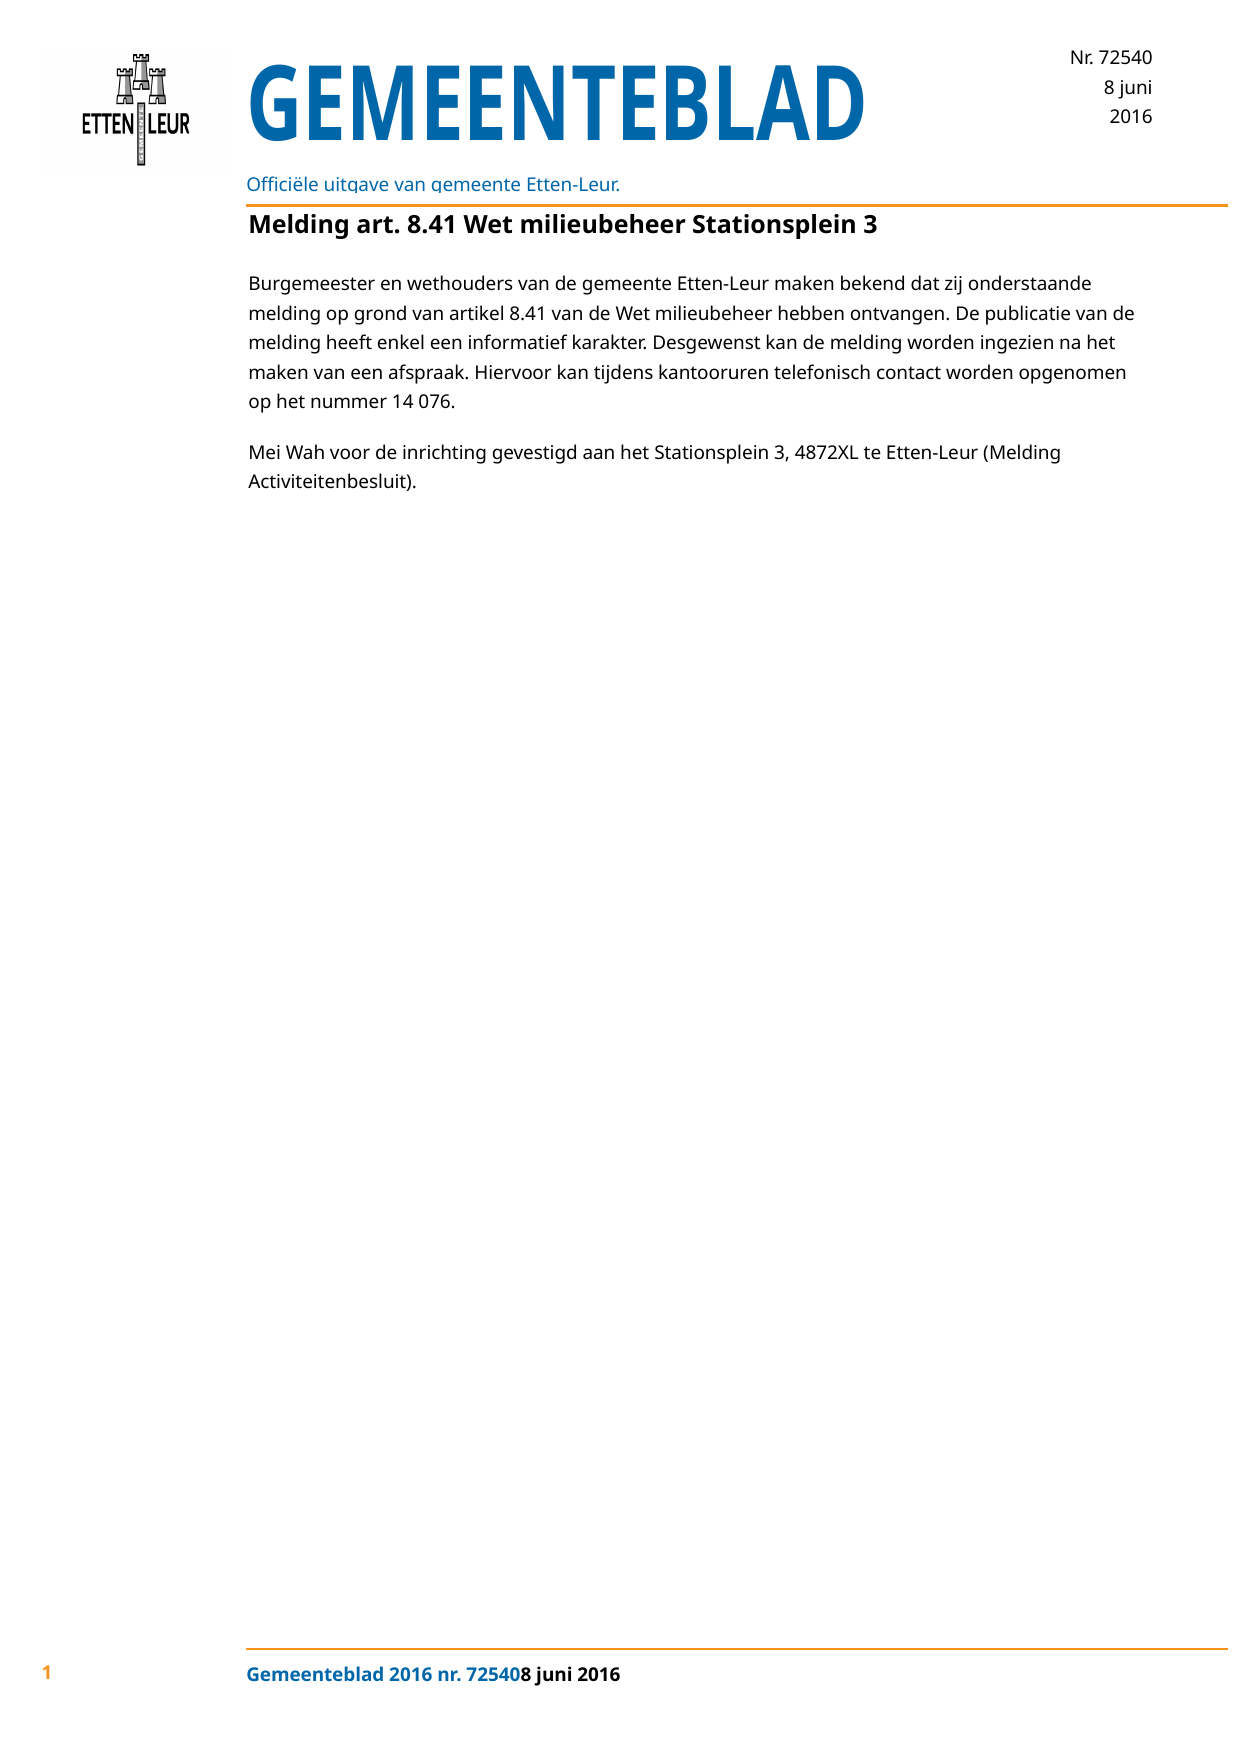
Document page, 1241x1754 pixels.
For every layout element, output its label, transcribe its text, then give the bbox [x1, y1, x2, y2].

picture [41, 47, 231, 172]
text Burgemeester en wethouders van de gemeente Etten-Leur maken bekend dat zij onderstaande melding op grond van artikel 8.41 van de Wet milieubeheer hebben ontvangen. De publicatie van de melding heeft enkel een informatief karakter. Desgewenst kan de melding worden ingezien na het maken van een afspraak. Hiervoor kan tijdens kantooruren telefonisch contact worden opgenomen op het nummer 14 076. [248, 270, 1152, 414]
text Melding art. 8.41 Wet milieubeheer Stationsplein 3 [248, 207, 1152, 241]
text Mei Wah voor de inrichting gevestigd aan het Stationsplein 3, 4872XL te Etten-Leur (Melding Activiteitenbesluit). [248, 439, 1152, 494]
